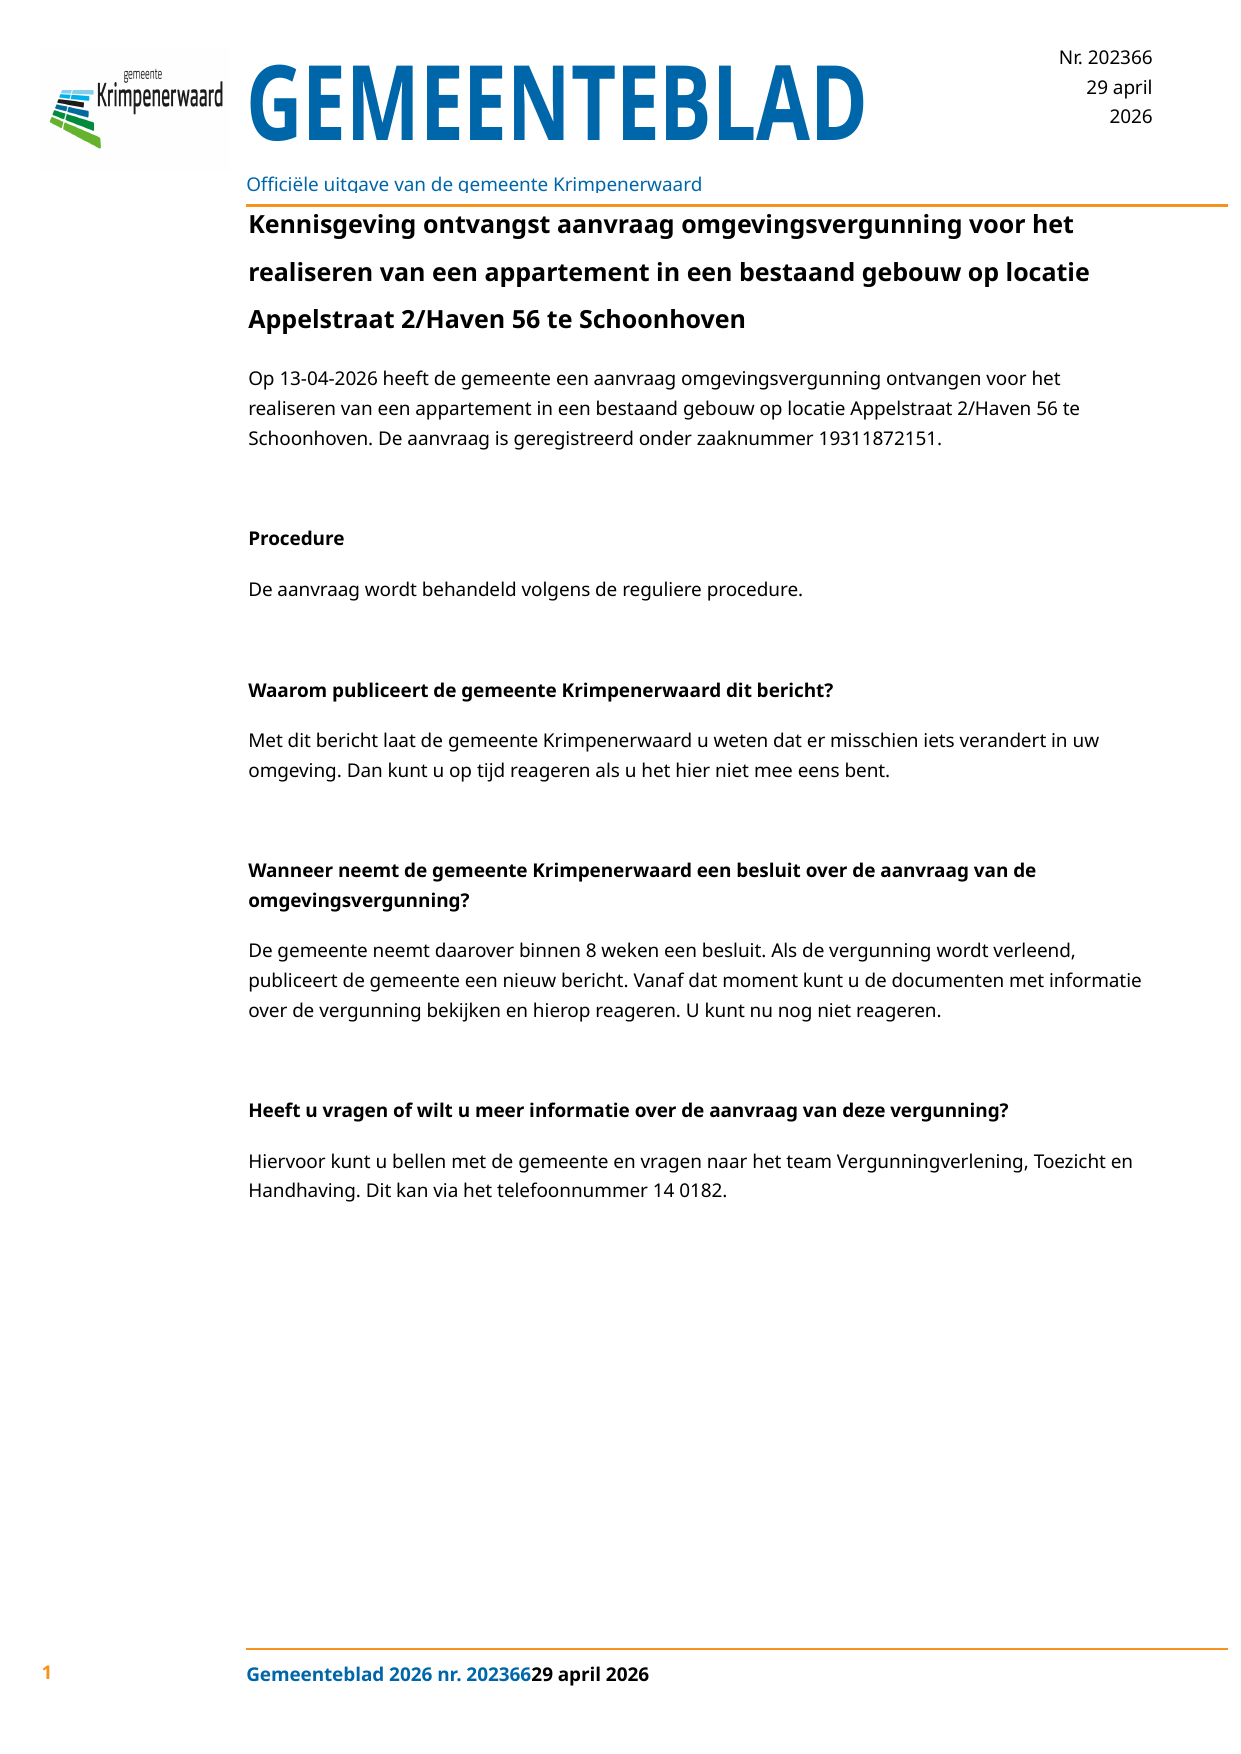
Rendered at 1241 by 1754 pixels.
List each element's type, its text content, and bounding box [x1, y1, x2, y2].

text Heeft u vragen of wilt u meer informatie over de aanvraag van deze vergunning? [248, 1098, 1152, 1123]
text Wanneer neemt de gemeente Krimpenerwaard een besluit over de aanvraag van de omgevingsvergunning? [248, 858, 1152, 913]
text Procedure [248, 526, 1152, 551]
text Op 13-04-2026 heeft de gemeente een aanvraag omgevingsvergunning ontvangen voor het realiseren van een appartement in een bestaand gebouw op locatie Appelstraat 2/Haven 56 te Schoonhoven. De aanvraag is geregistreerd onder zaaknummer 19311872151. [248, 366, 1152, 450]
picture [41, 47, 231, 172]
text De gemeente neemt daarover binnen 8 weken een besluit. Als de vergunning wordt verleend, publiceert de gemeente een nieuw bericht. Vanaf dat moment kunt u de documenten met informatie over de vergunning bekijken en hierop reageren. U kunt nu nog niet reageren. [248, 938, 1152, 1022]
text Hiervoor kunt u bellen met de gemeente en vragen naar het team Vergunningverlening, Toezicht en Handhaving. Dit kan via het telefoonnummer 14 0182. [248, 1148, 1152, 1203]
text Waarom publiceert de gemeente Krimpenerwaard dit bericht? [248, 677, 1152, 702]
text Met dit bericht laat de gemeente Krimpenerwaard u weten dat er misschien iets verandert in uw omgeving. Dan kunt u op tijd reageren als u het hier niet mee eens bent. [248, 727, 1152, 782]
text Kennisgeving ontvangst aanvraag omgevingsvergunning voor het realiseren van een appartement in een bestaand gebouw op locatie Appelstraat 2/Haven 56 te Schoonhoven [248, 207, 1152, 336]
text De aanvraag wordt behandeld volgens de reguliere procedure. [248, 576, 1152, 602]
